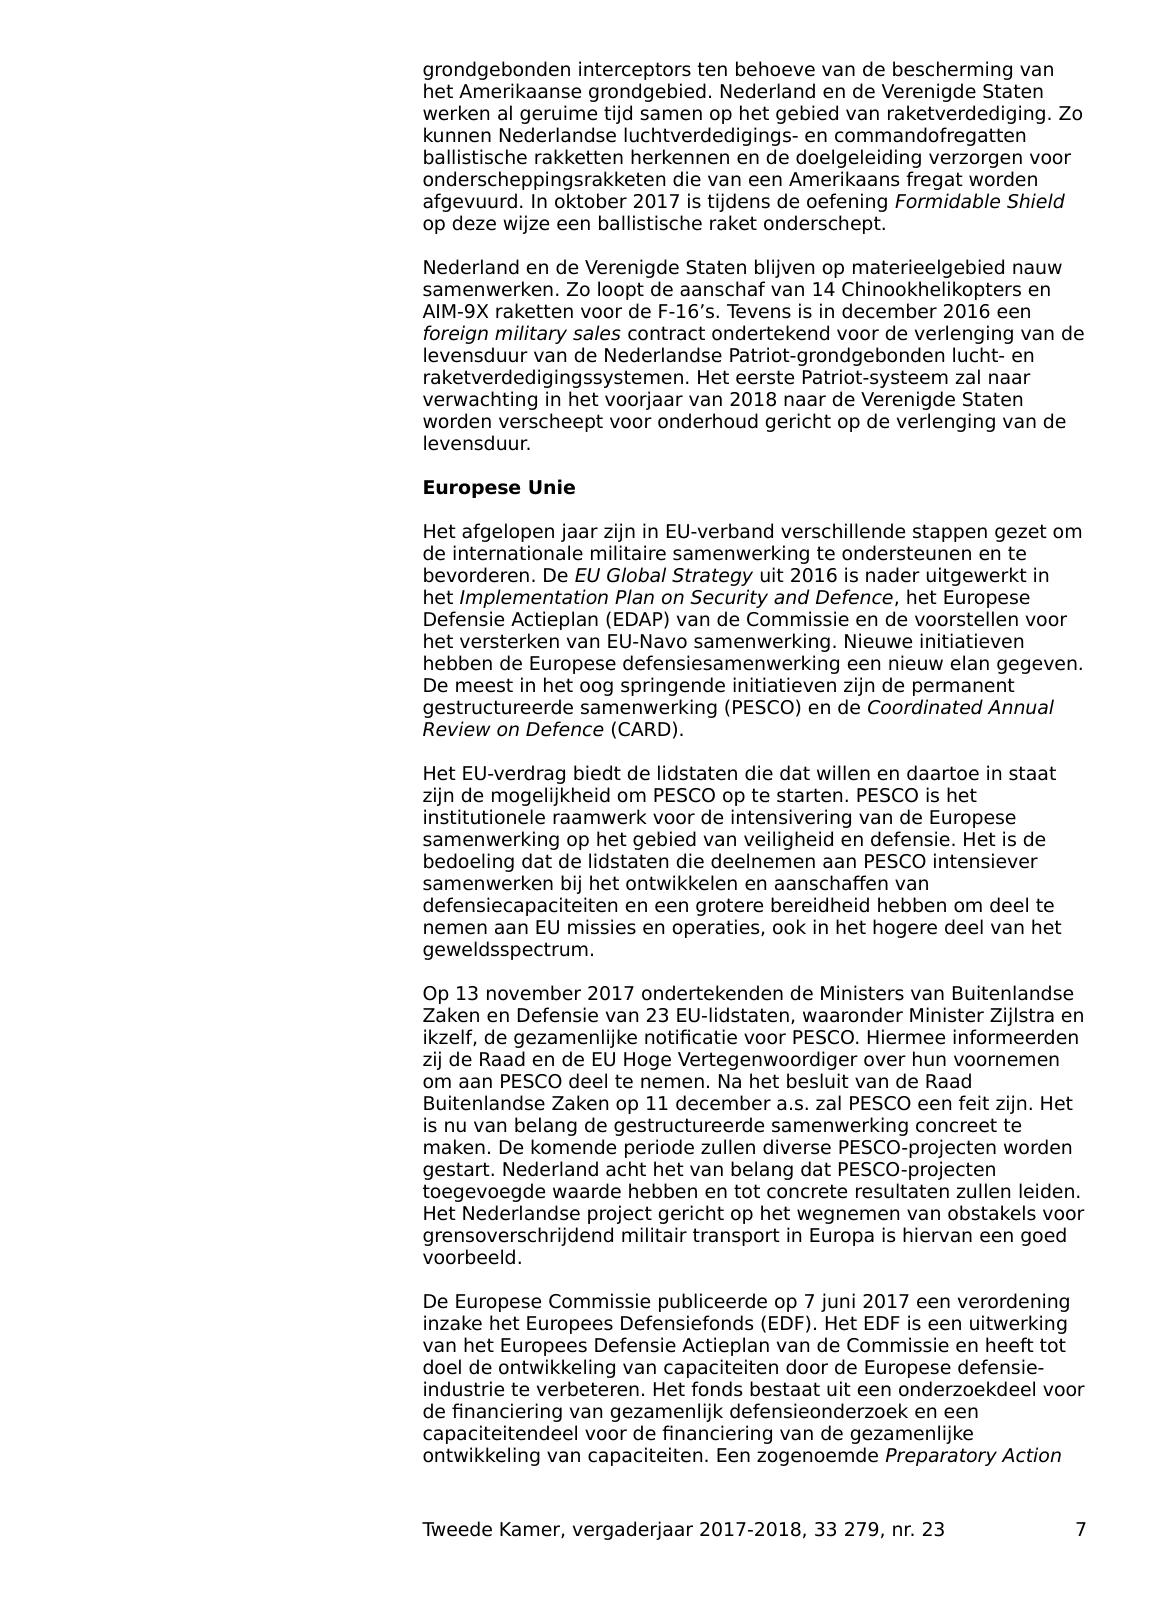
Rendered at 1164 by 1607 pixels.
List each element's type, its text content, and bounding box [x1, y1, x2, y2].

text Nederland en de Verenigde Staten blijven op materieelgebied nauw samenwerken. Zo loopt de aanschaf van 14 Chinookhelikopters en AIM-9X raketten voor de F-16’s. Tevens is in december 2016 een foreign military sales contract ondertekend voor de verlenging van de levensduur van de Nederlandse Patriot-grondgebonden lucht- en raketverdedigingssystemen. Het eerste Patriot-systeem zal naar verwachting in het voorjaar van 2018 naar de Verenigde Staten worden verscheept voor onderhoud gericht op de verlenging van de levensduur. [422, 257, 1087, 455]
text Het EU-verdrag biedt de lidstaten die dat willen en daartoe in staat zijn de mogelijkheid om PESCO op te starten. PESCO is het institutionele raamwerk voor de intensivering van de Europese samenwerking op het gebied van veiligheid en defensie. Het is de bedoeling dat de lidstaten die deelnemen aan PESCO intensiever samenwerken bij het ontwikkelen en aanschaffen van defensiecapaciteiten en een grotere bereidheid hebben om deel te nemen aan EU missies en operaties, ook in het hogere deel van het geweldsspectrum. [422, 763, 1087, 961]
text Op 13 november 2017 ondertekenden de Ministers van Buitenlandse Zaken en Defensie van 23 EU-lidstaten, waaronder Minister Zijlstra en ikzelf, de gezamenlijke notificatie voor PESCO. Hiermee informeerden zij de Raad en de EU Hoge Vertegenwoordiger over hun voornemen om aan PESCO deel te nemen. Na het besluit van de Raad Buitenlandse Zaken op 11 december a.s. zal PESCO een feit zijn. Het is nu van belang de gestructureerde samenwerking concreet te maken. De komende periode zullen diverse PESCO-projecten worden gestart. Nederland acht het van belang dat PESCO-projecten toegevoegde waarde hebben en tot concrete resultaten zullen leiden. Het Nederlandse project gericht op het wegnemen van obstakels voor grensoverschrijdend militair transport in Europa is hiervan een goed voorbeeld. [422, 983, 1087, 1269]
subtitle Europese Unie [422, 477, 1087, 499]
text grondgebonden interceptors ten behoeve van de bescherming van het Amerikaanse grondgebied. Nederland en de Verenigde Staten werken al geruime tijd samen op het gebied van raketverdediging. Zo kunnen Nederlandse luchtverdedigings- en commandofregatten ballistische rakketten herkennen en de doelgeleiding verzorgen voor onderscheppingsrakketen die van een Amerikaans fregat worden afgevuurd. In oktober 2017 is tijdens de oefening Formidable Shield op deze wijze een ballistische raket onderschept. [422, 59, 1087, 235]
text Het afgelopen jaar zijn in EU-verband verschillende stappen gezet om de internationale militaire samenwerking te ondersteunen en te bevorderen. De EU Global Strategy uit 2016 is nader uitgewerkt in het Implementation Plan on Security and Defence, het Europese Defensie Actieplan (EDAP) van de Commissie en de voorstellen voor het versterken van EU-Navo samenwerking. Nieuwe initiatieven hebben de Europese defensiesamenwerking een nieuw elan gegeven. De meest in het oog springende initiatieven zijn de permanent gestructureerde samenwerking (PESCO) en de Coordinated Annual Review on Defence (CARD). [422, 521, 1087, 741]
text De Europese Commissie publiceerde op 7 juni 2017 een verordening inzake het Europees Defensiefonds (EDF). Het EDF is een uitwerking van het Europees Defensie Actieplan van de Commissie en heeft tot doel de ontwikkeling van capaciteiten door de Europese defensie-industrie te verbeteren. Het fonds bestaat uit een onderzoekdeel voor de financiering van gezamenlijk defensieonderzoek en een capaciteitendeel voor de financiering van de gezamenlijke ontwikkeling van capaciteiten. Een zogenoemde Preparatory Action [422, 1291, 1087, 1467]
